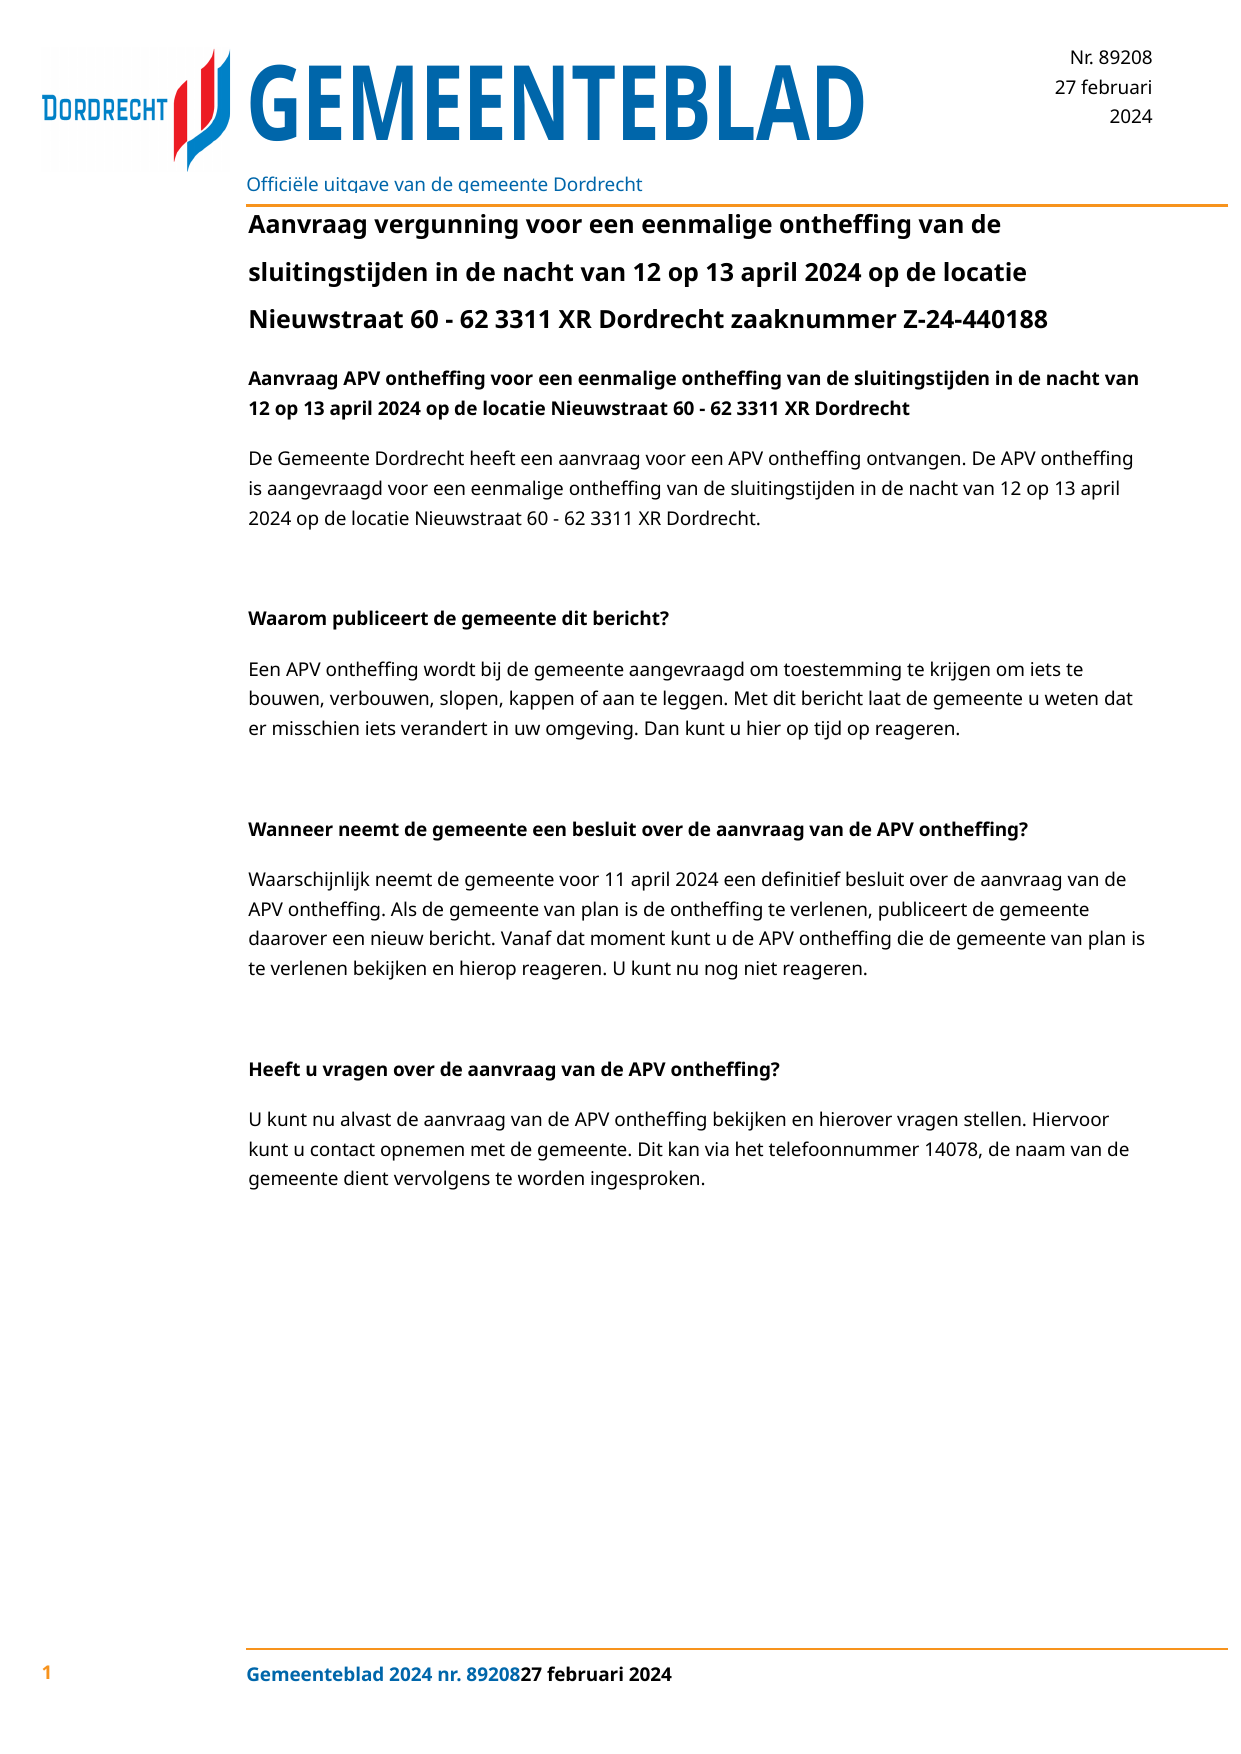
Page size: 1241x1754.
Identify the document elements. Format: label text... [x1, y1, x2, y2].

text Aanvraag APV ontheffing voor een eenmalige ontheffing van de sluitingstijden in de nacht van 12 op 13 april 2024 op de locatie Nieuwstraat 60 - 62 3311 XR Dordrecht [248, 366, 1152, 421]
text U kunt nu alvast de aanvraag van de APV ontheffing bekijken en hierover vragen stellen. Hiervoor kunt u contact opnemen met de gemeente. Dit kan via het telefoonnummer 14078, de naam van de gemeente dient vervolgens te worden ingesproken. [248, 1106, 1152, 1191]
text Wanneer neemt de gemeente een besluit over de aanvraag van de APV ontheffing? [248, 816, 1152, 842]
text Aanvraag vergunning voor een eenmalige ontheffing van de sluitingstijden in de nacht van 12 op 13 april 2024 op de locatie Nieuwstraat 60 - 62 3311 XR Dordrecht zaaknummer Z-24-440188 [248, 207, 1152, 336]
text Een APV ontheffing wordt bij de gemeente aangevraagd om toestemming te krijgen om iets te bouwen, verbouwen, slopen, kappen of aan te leggen. Met dit bericht laat de gemeente u weten dat er misschien iets verandert in uw omgeving. Dan kunt u hier op tijd op reageren. [248, 656, 1152, 741]
text Waarom publiceert de gemeente dit bericht? [248, 606, 1152, 631]
text Heeft u vragen over de aanvraag van de APV ontheffing? [248, 1056, 1152, 1082]
text De Gemeente Dordrecht heeft een aanvraag voor een APV ontheffing ontvangen. De APV ontheffing is aangevraagd voor een eenmalige ontheffing van de sluitingstijden in de nacht van 12 op 13 april 2024 op de locatie Nieuwstraat 60 - 62 3311 XR Dordrecht. [248, 446, 1152, 530]
picture [41, 47, 231, 172]
text Waarschijnlijk neemt de gemeente voor 11 april 2024 een definitief besluit over de aanvraag van de APV ontheffing. Als de gemeente van plan is de ontheffing te verlenen, publiceert de gemeente daarover een nieuw bericht. Vanaf dat moment kunt u de APV ontheffing die de gemeente van plan is te verlenen bekijken en hierop reageren. U kunt nu nog niet reageren. [248, 866, 1152, 981]
